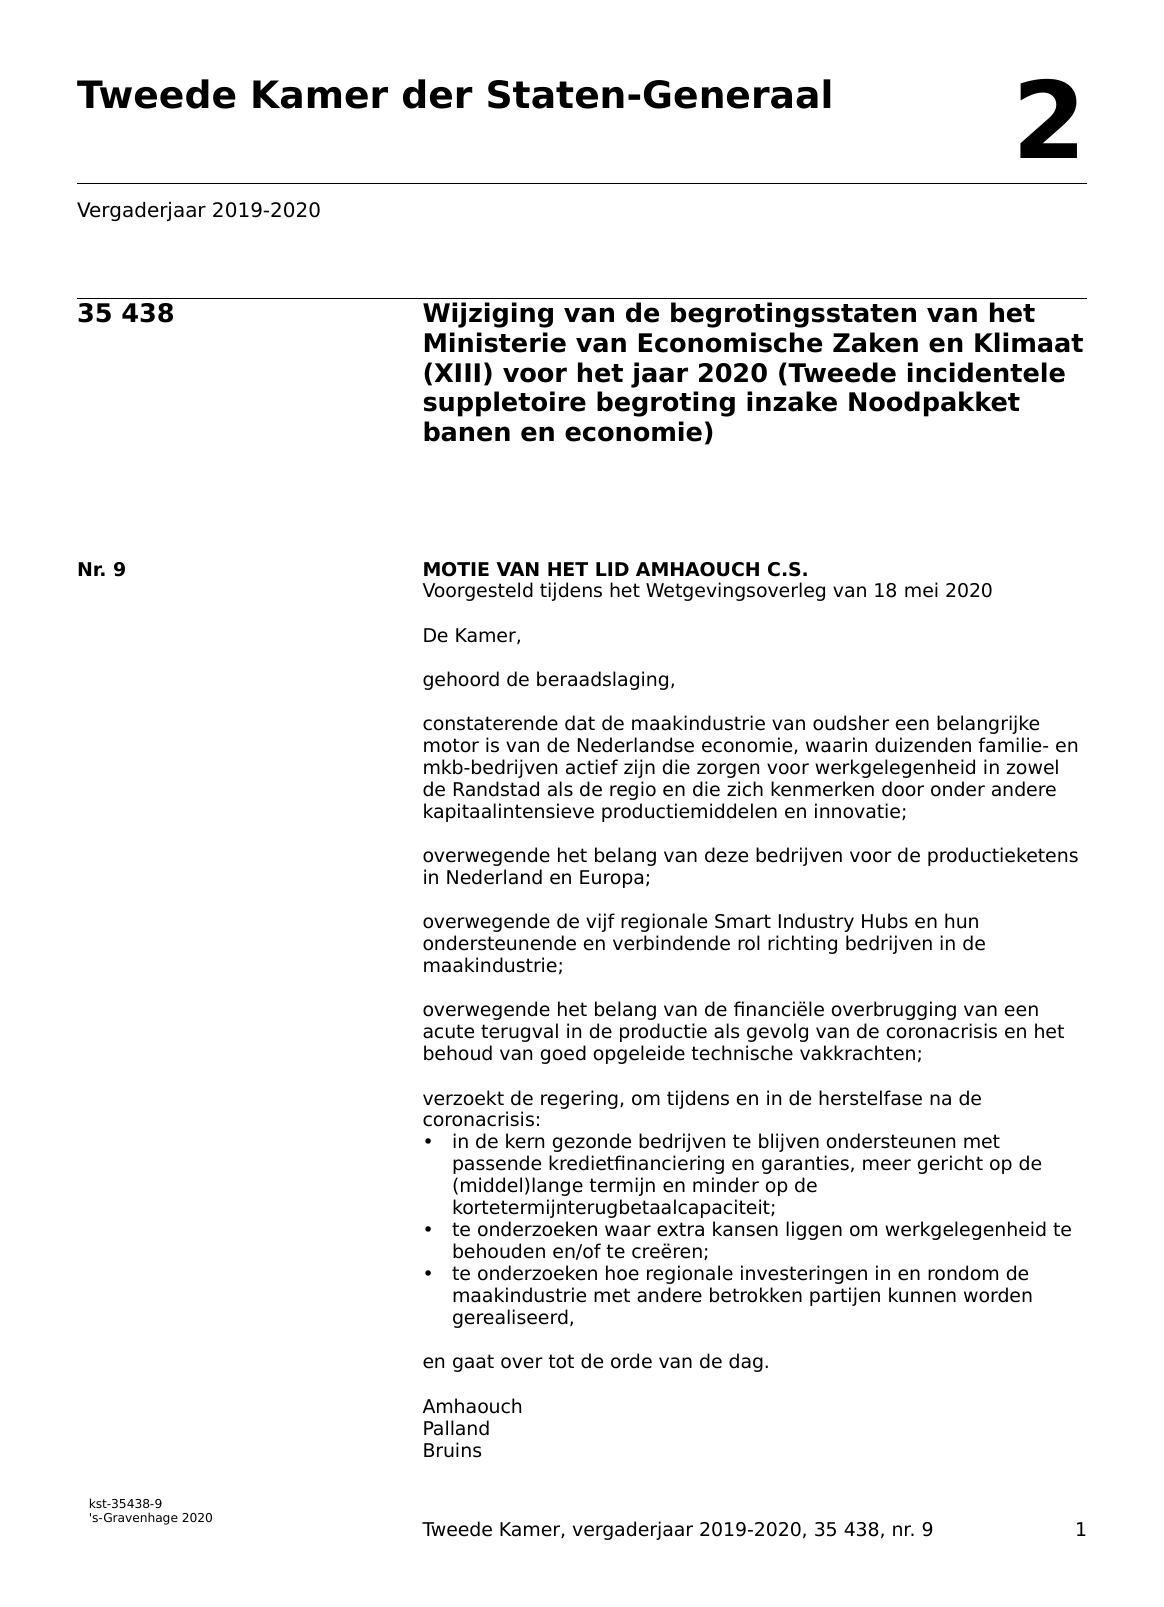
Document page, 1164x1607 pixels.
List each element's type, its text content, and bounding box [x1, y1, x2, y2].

text verzoekt de regering, om tijdens en in de herstelfase na de coronacrisis: [422, 1087, 1087, 1131]
text • te onderzoeken hoe regionale investeringen in en rondom de maakindustrie met andere betrokken partijen kunnen worden gerealiseerd, [422, 1263, 1087, 1329]
text 's-Gravenhage 2020 [88, 1511, 323, 1525]
text kst-35438-9 [88, 1497, 323, 1511]
subtitle 35 438 Wijziging van de begrotingsstaten van het Ministerie van Economische Zaken en Klimaat (XIII) voor het jaar 2020 (Tweede incidentele suppletoire begroting inzake Noodpakket banen en economie) [77, 299, 1087, 447]
text gehoord de beraadslaging, [422, 669, 1087, 691]
text overwegende het belang van deze bedrijven voor de productieketens in Nederland en Europa; [422, 845, 1087, 889]
text De Kamer, [422, 624, 1087, 647]
subtitle Nr. 9 MOTIE VAN HET LID AMHAOUCH C.S. [77, 558, 1087, 580]
table_header 2 [886, 59, 1087, 183]
text • in de kern gezonde bedrijven te blijven ondersteunen met passende kredietfinanciering en garanties, meer gericht op de (middel)lange termijn en minder op de kortetermijnterugbetaalcapaciteit; [422, 1131, 1087, 1219]
text overwegende het belang van de financiële overbrugging van een acute terugval in de productie als gevolg van de coronacrisis en het behoud van goed opgeleide technische vakkrachten; [422, 999, 1087, 1065]
text Voorgesteld tijdens het Wetgevingsoverleg van 18 mei 2020 [422, 580, 1087, 602]
text Palland [422, 1417, 1087, 1439]
text Bruins [422, 1439, 1087, 1461]
text overwegende de vijf regionale Smart Industry Hubs en hun ondersteunende en verbindende rol richting bedrijven in de maakindustrie; [422, 911, 1087, 977]
table_header Tweede Kamer der Staten-Generaal [77, 59, 886, 183]
text • te onderzoeken waar extra kansen liggen om werkgelegenheid te behouden en/of te creëren; [422, 1219, 1087, 1263]
text en gaat over tot de orde van de dag. [422, 1351, 1087, 1373]
text Amhaouch [422, 1396, 1087, 1417]
table_cell Vergaderjaar 2019-2020 [77, 184, 1087, 298]
text constaterende dat de maakindustrie van oudsher een belangrijke motor is van de Nederlandse economie, waarin duizenden familie- en mkb-bedrijven actief zijn die zorgen voor werkgelegenheid in zowel de Randstad als de regio en die zich kenmerken door onder andere kapitaalintensieve productiemiddelen en innovatie; [422, 713, 1087, 823]
